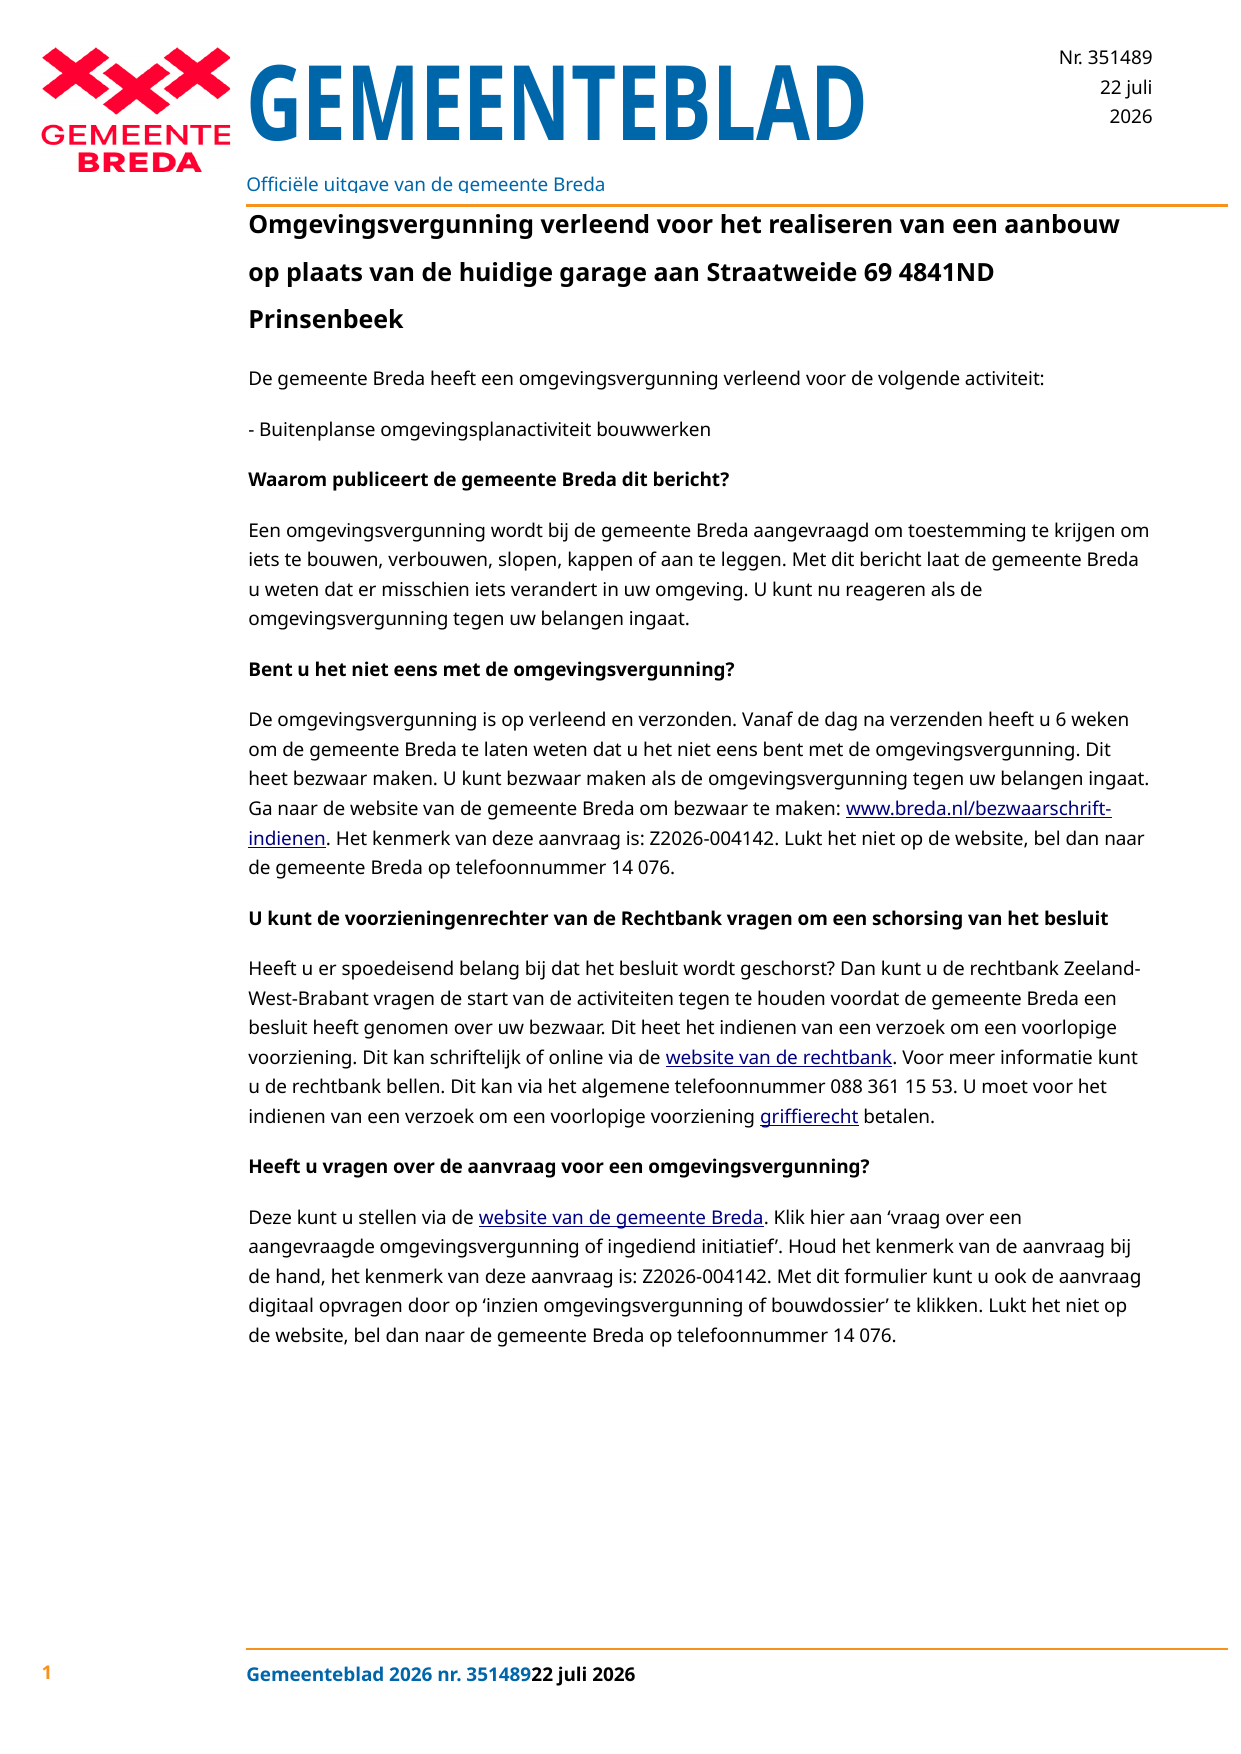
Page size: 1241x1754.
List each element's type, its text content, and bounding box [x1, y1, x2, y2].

text Omgevingsvergunning verleend voor het realiseren van een aanbouw op plaats van de huidige garage aan Straatweide 69 4841ND Prinsenbeek [248, 207, 1152, 336]
text U kunt de voorzieningenrechter van de Rechtbank vragen om een schorsing van het besluit [248, 905, 1152, 930]
text Heeft u er spoedeisend belang bij dat het besluit wordt geschorst? Dan kunt u de rechtbank Zeeland-West-Brabant vragen de start van de activiteiten tegen te houden voordat de gemeente Breda een besluit heeft genomen over uw bezwaar. Dit heet het indienen van een verzoek om een voorlopige voorziening. Dit kan schriftelijk of online via de website van de rechtbank. Voor meer informatie kunt u de rechtbank bellen. Dit kan via het algemene telefoonnummer 088 361 15 53. U moet voor het indienen van een verzoek om een voorlopige voorziening griffierecht betalen. [248, 955, 1152, 1129]
text - Buitenplanse omgevingsplanactiviteit bouwwerken [248, 416, 1152, 442]
text De omgevingsvergunning is op verleend en verzonden. Vanaf de dag na verzenden heeft u 6 weken om de gemeente Breda te laten weten dat u het niet eens bent met de omgevingsvergunning. Dit heet bezwaar maken. U kunt bezwaar maken als de omgevingsvergunning tegen uw belangen ingaat. Ga naar de website van de gemeente Breda om bezwaar te maken: www.breda.nl/bezwaarschrift-indienen. Het kenmerk van deze aanvraag is: Z2026-004142. Lukt het niet op de website, bel dan naar de gemeente Breda op telefoonnummer 14 076. [248, 706, 1152, 880]
picture [41, 47, 231, 172]
text Waarom publiceert de gemeente Breda dit bericht? [248, 466, 1152, 492]
text Heeft u vragen over de aanvraag voor een omgevingsvergunning? [248, 1153, 1152, 1179]
text Bent u het niet eens met de omgevingsvergunning? [248, 656, 1152, 682]
text De gemeente Breda heeft een omgevingsvergunning verleend voor de volgende activiteit: [248, 366, 1152, 391]
text Deze kunt u stellen via de website van de gemeente Breda. Klik hier aan ‘vraag over een aangevraagde omgevingsvergunning of ingediend initiatief’. Houd het kenmerk van de aanvraag bij de hand, het kenmerk van deze aanvraag is: Z2026-004142. Met dit formulier kunt u ook de aanvraag digitaal opvragen door op ‘inzien omgevingsvergunning of bouwdossier’ te klikken. Lukt het niet op de website, bel dan naar de gemeente Breda op telefoonnummer 14 076. [248, 1204, 1152, 1348]
text Een omgevingsvergunning wordt bij de gemeente Breda aangevraagd om toestemming te krijgen om iets te bouwen, verbouwen, slopen, kappen of aan te leggen. Met dit bericht laat de gemeente Breda u weten dat er misschien iets verandert in uw omgeving. U kunt nu reageren als de omgevingsvergunning tegen uw belangen ingaat. [248, 517, 1152, 631]
